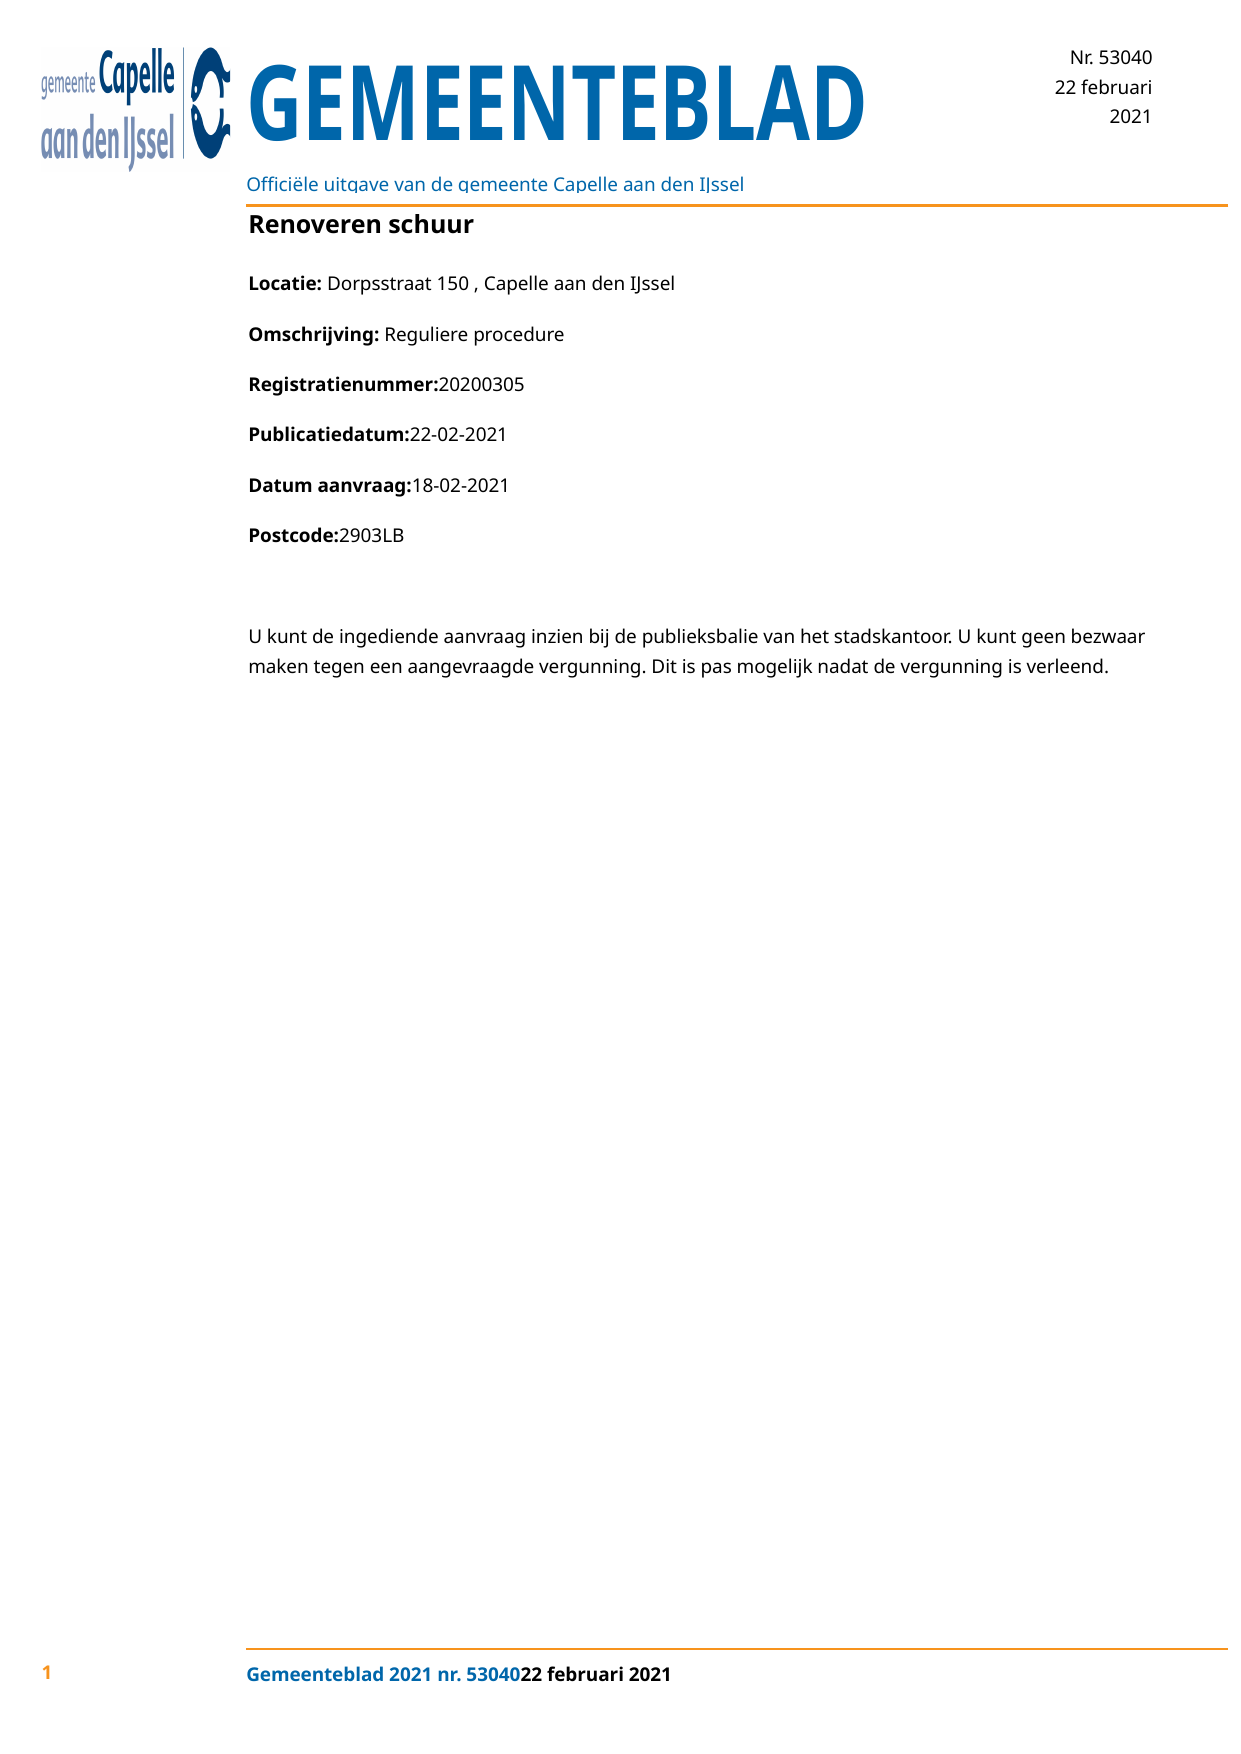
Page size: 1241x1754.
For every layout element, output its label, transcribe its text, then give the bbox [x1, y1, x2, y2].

text Locatie: Dorpsstraat 150 , Capelle aan den IJssel [248, 270, 1152, 296]
text Postcode:2903LB [248, 522, 1152, 548]
text U kunt de ingediende aanvraag inzien bij de publieksbalie van het stadskantoor. U kunt geen bezwaar maken tegen een aangevraagde vergunning. Dit is pas mogelijk nadat de vergunning is verleend. [248, 623, 1152, 678]
text Registratienummer:20200305 [248, 371, 1152, 397]
text Renoveren schuur [248, 207, 1152, 241]
text Publicatiedatum:22-02-2021 [248, 422, 1152, 447]
text Omschrijving: Reguliere procedure [248, 321, 1152, 346]
text Datum aanvraag:18-02-2021 [248, 472, 1152, 498]
picture [41, 47, 231, 172]
